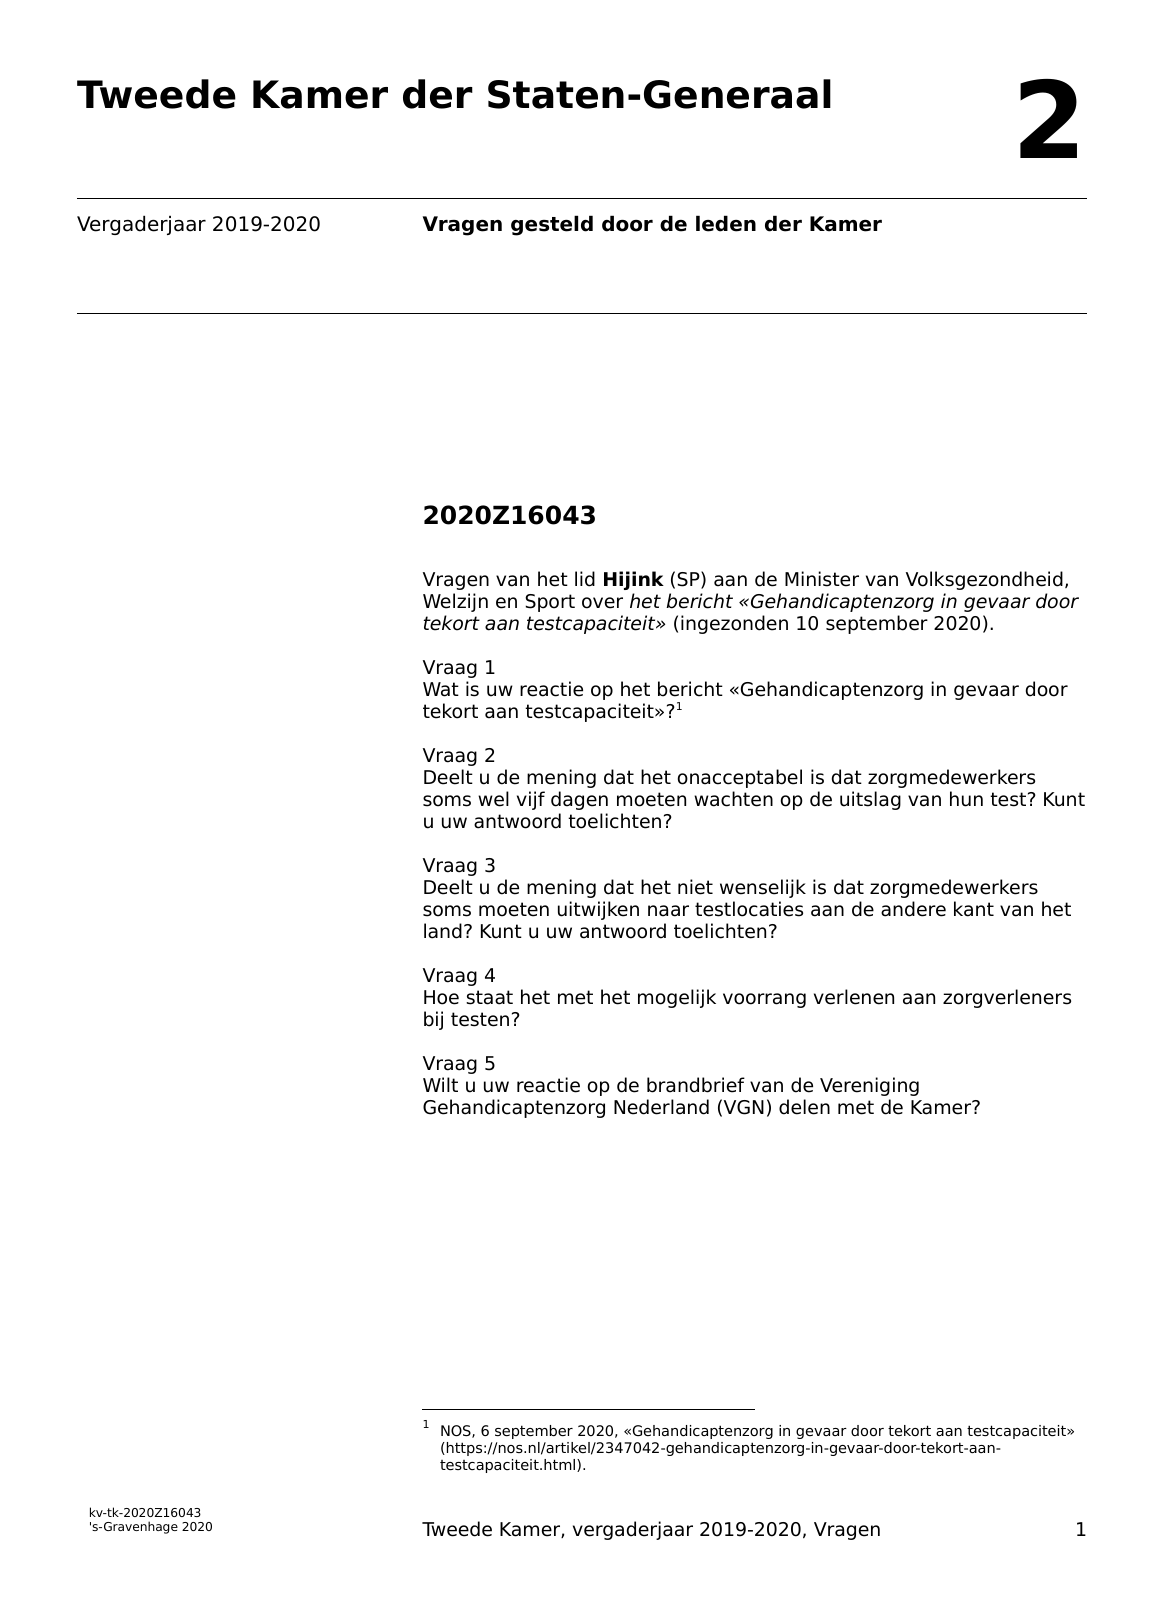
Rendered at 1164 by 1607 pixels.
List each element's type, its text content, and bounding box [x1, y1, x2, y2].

text Hoe staat het met het mogelijk voorrang verlenen aan zorgverleners bij testen? [422, 987, 1087, 1031]
text Wilt u uw reactie op de brandbrief van de Vereniging Gehandicaptenzorg Nederland (VGN) delen met de Kamer? [422, 1075, 1087, 1119]
text Wat is uw reactie op het bericht «Gehandicaptenzorg in gevaar door tekort aan testcapaciteit»? [422, 679, 1087, 723]
table_header Tweede Kamer der Staten-Generaal [77, 59, 886, 198]
text NOS, 6 september 2020, «Gehandicaptenzorg in gevaar door tekort aan testcapaciteit» (https://nos.nl/artikel/2347042-gehandicaptenzorg-in-gevaar-door-tekort-aan-testcapaciteit.html). [422, 1418, 1087, 1474]
text Vraag 3 [422, 855, 1087, 877]
text Deelt u de mening dat het niet wenselijk is dat zorgmedewerkers soms moeten uitwijken naar testlocaties aan de andere kant van het land? Kunt u uw antwoord toelichten? [422, 877, 1087, 943]
text 's-Gravenhage 2020 [88, 1520, 323, 1534]
table_header 2 [886, 59, 1087, 198]
text kv-tk-2020Z16043 [88, 1506, 323, 1520]
text 2020Z16043 [422, 501, 1087, 531]
table_cell Vergaderjaar 2019-2020 [77, 199, 422, 313]
text Vraag 2 [422, 745, 1087, 767]
text Deelt u de mening dat het onacceptabel is dat zorgmedewerkers soms wel vijf dagen moeten wachten op de uitslag van hun test? Kunt u uw antwoord toelichten? [422, 767, 1087, 833]
text Vraag 1 [422, 657, 1087, 679]
text Vraag 4 [422, 965, 1087, 987]
text Vraag 5 [422, 1053, 1087, 1075]
table_cell Vragen gesteld door de leden der Kamer [422, 199, 1087, 313]
text Vragen van het lid Hijink (SP) aan de Minister van Volksgezondheid, Welzijn en Sport over het bericht «Gehandicaptenzorg in gevaar door tekort aan testcapaciteit» (ingezonden 10 september 2020). [422, 569, 1087, 635]
